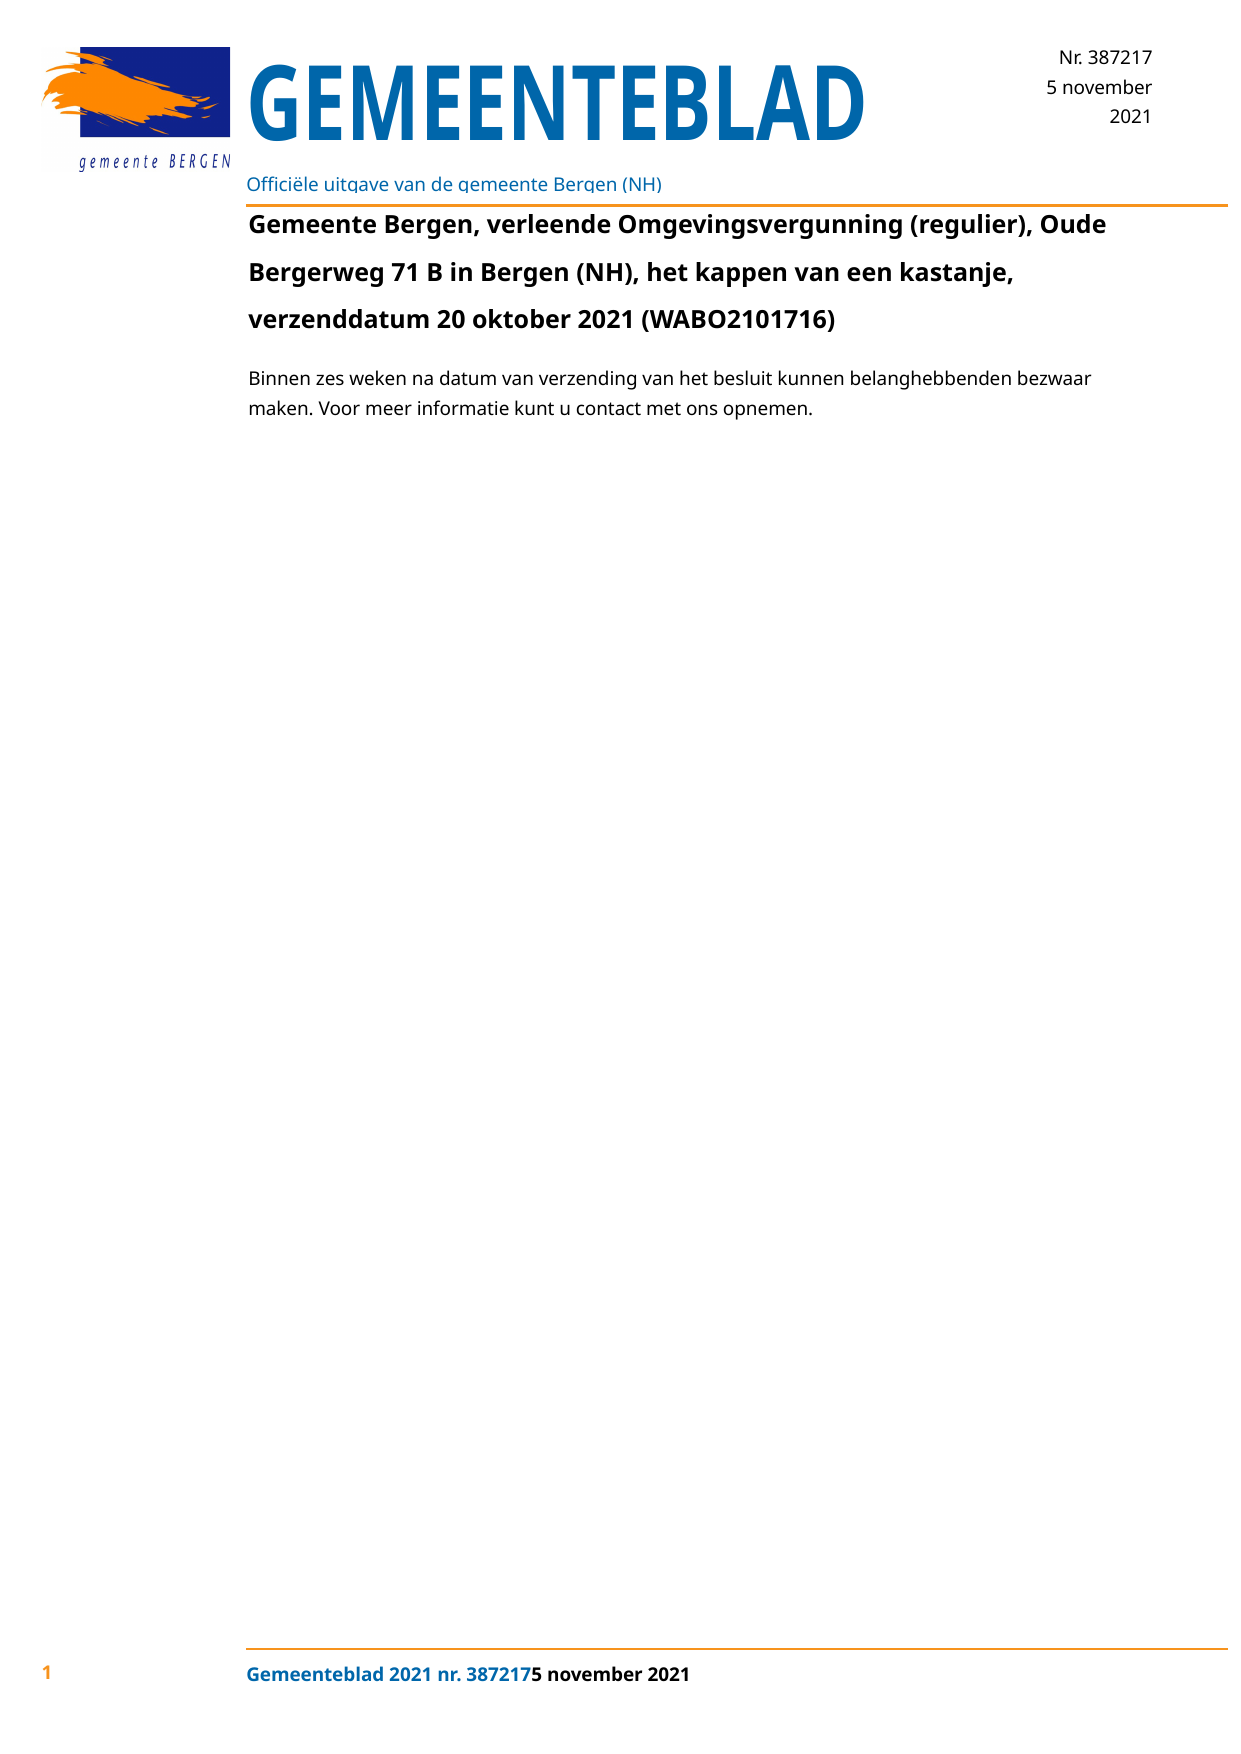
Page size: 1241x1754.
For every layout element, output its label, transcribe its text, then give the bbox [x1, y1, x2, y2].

text Gemeente Bergen, verleende Omgevingsvergunning (regulier), Oude Bergerweg 71 B in Bergen (NH), het kappen van een kastanje, verzenddatum 20 oktober 2021 (WABO2101716) [248, 207, 1152, 336]
picture [41, 47, 231, 172]
text Binnen zes weken na datum van verzending van het besluit kunnen belanghebbenden bezwaar maken. Voor meer informatie kunt u contact met ons opnemen. [248, 366, 1152, 421]
